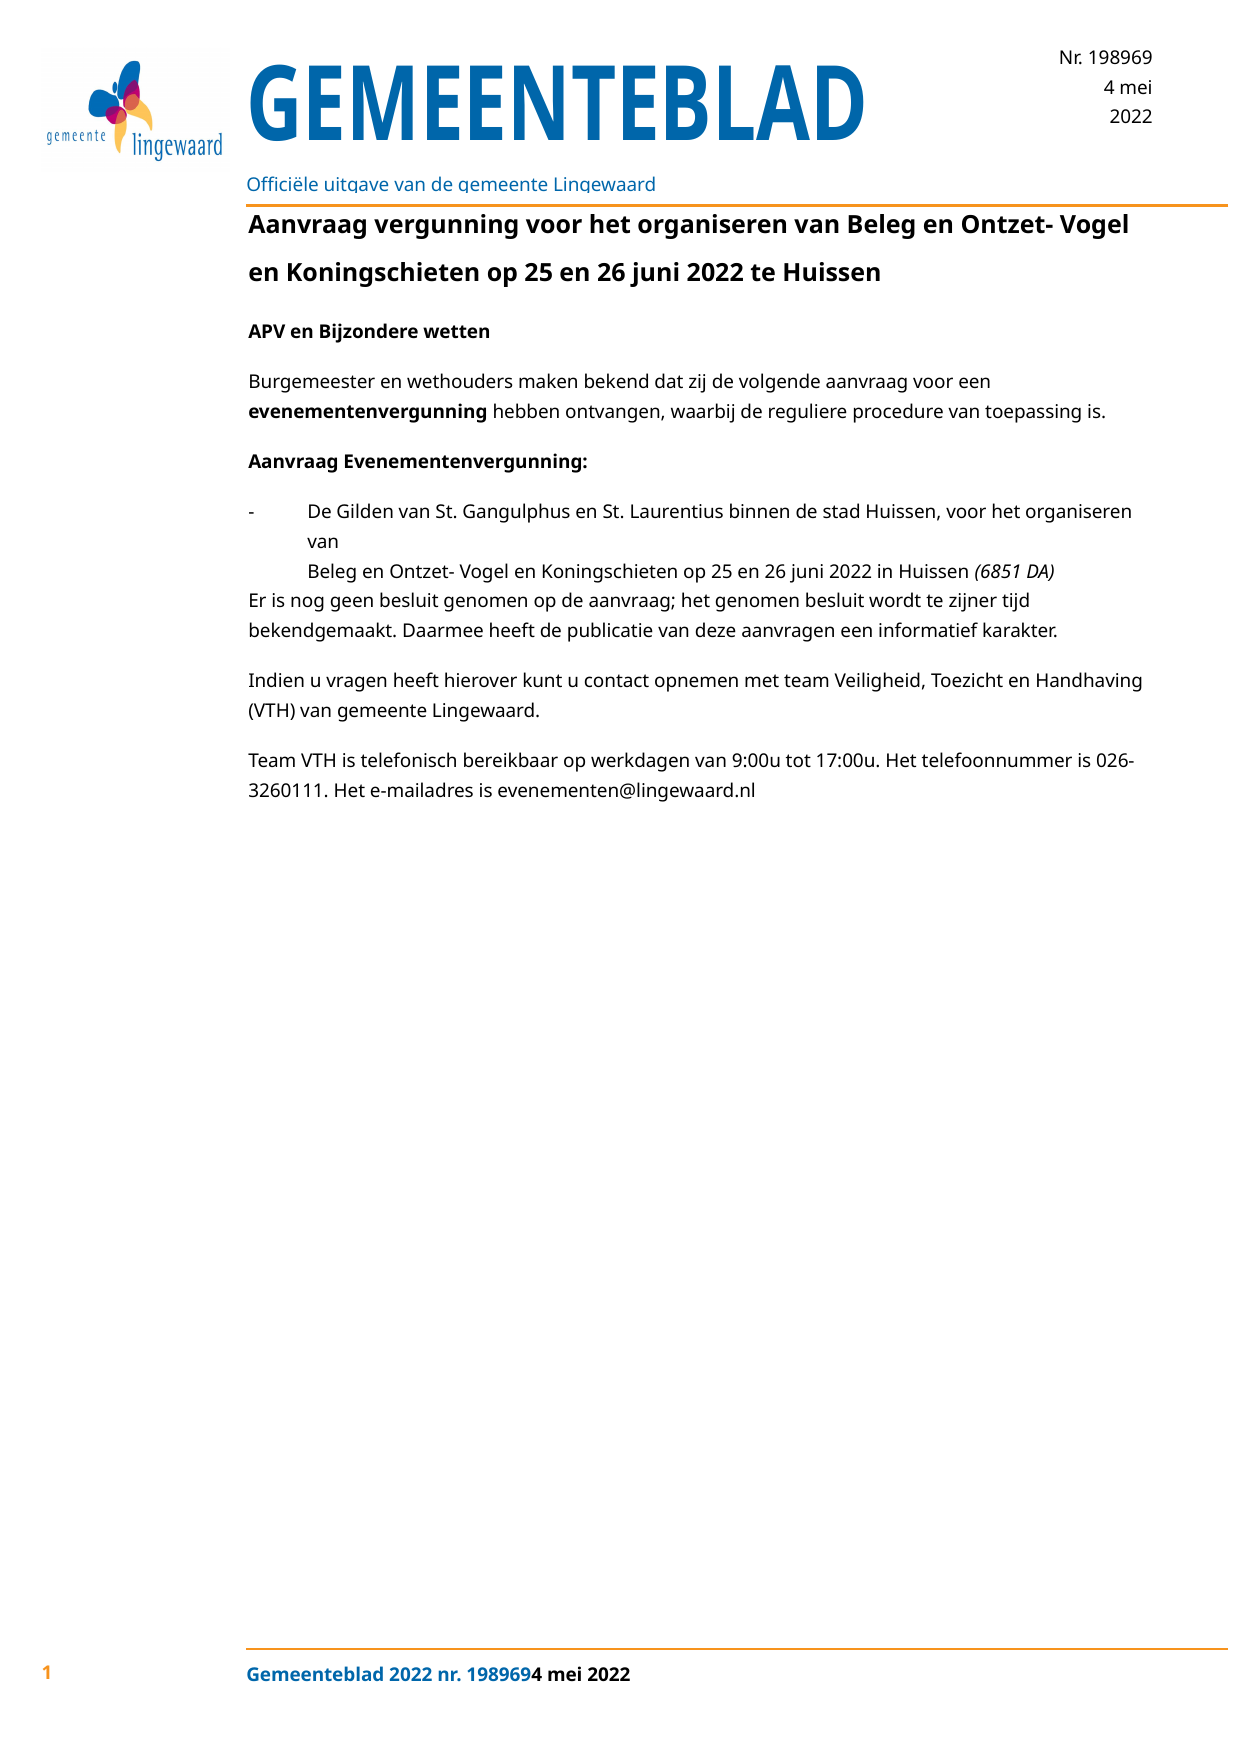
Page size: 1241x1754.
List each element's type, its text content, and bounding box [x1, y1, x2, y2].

text APV en Bijzondere wetten [248, 318, 1152, 344]
text Team VTH is telefonisch bereikbaar op werkdagen van 9:00u tot 17:00u. Het telefoonnummer is 026-3260111. Het e-mailadres is evenementen@lingewaard.nl [248, 747, 1152, 803]
text Aanvraag vergunning voor het organiseren van Beleg en Ontzet- Vogel en Koningschieten op 25 en 26 juni 2022 te Huissen [248, 207, 1152, 288]
text Aanvraag Evenementenvergunning: [248, 448, 1152, 474]
list Beleg en Ontzet- Vogel en Koningschieten op 25 en 26 juni 2022 in Huissen (6851 DA) [248, 558, 1152, 584]
list De Gilden van St. Gangulphus en St. Laurentius binnen de stad Huissen, voor het organiseren van [248, 499, 1152, 554]
text Burgemeester en wethouders maken bekend dat zij de volgende aanvraag voor een evenementenvergunning hebben ontvangen, waarbij de reguliere procedure van toepassing is. [248, 368, 1152, 424]
text Indien u vragen heeft hierover kunt u contact opnemen met team Veiligheid, Toezicht en Handhaving (VTH) van gemeente Lingewaard. [248, 667, 1152, 723]
text Er is nog geen besluit genomen op de aanvraag; het genomen besluit wordt te zijner tijd bekendgemaakt. Daarmee heeft de publicatie van deze aanvragen een informatief karakter. [248, 587, 1152, 643]
picture [41, 47, 231, 172]
